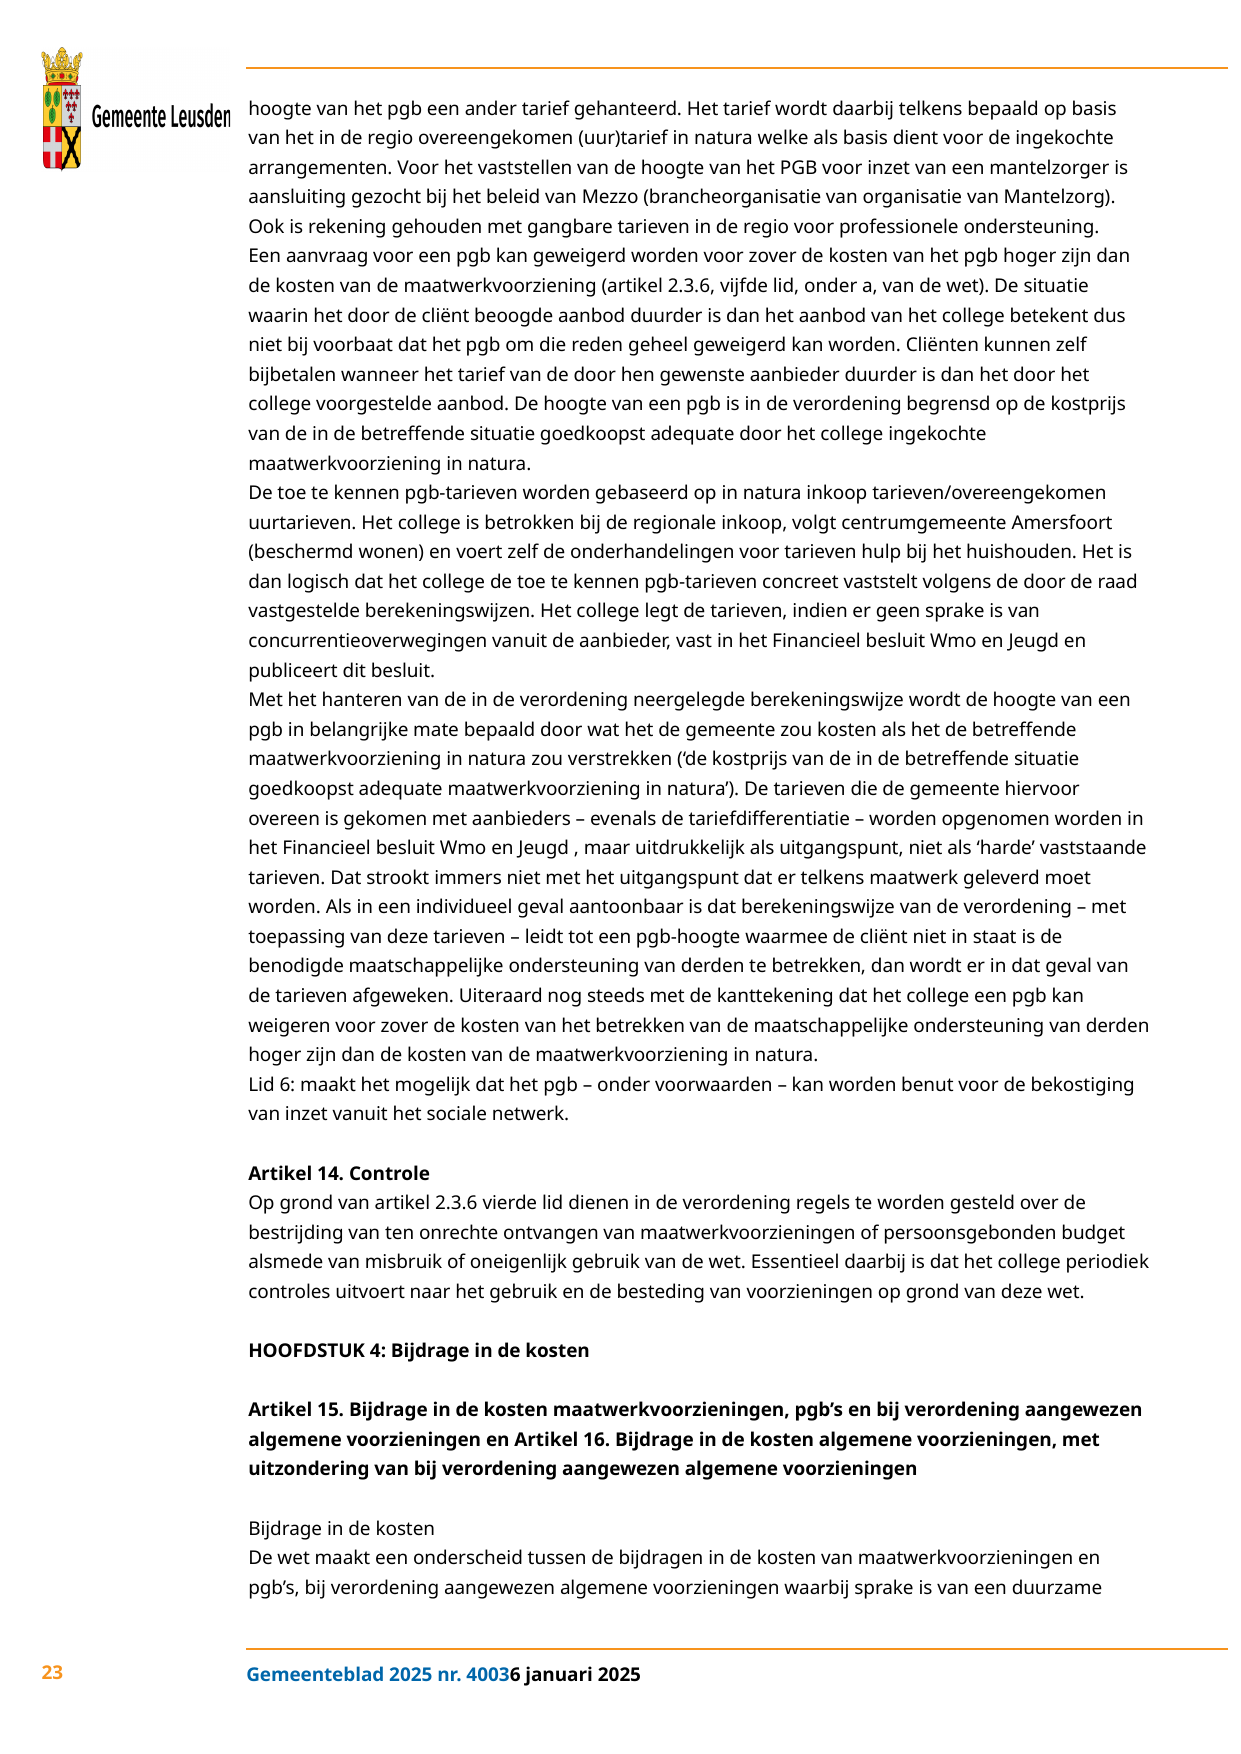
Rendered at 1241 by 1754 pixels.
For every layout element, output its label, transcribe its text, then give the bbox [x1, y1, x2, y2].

text Met het hanteren van de in de verordening neergelegde berekeningswijze wordt de hoogte van een pgb in belangrijke mate bepaald door wat het de gemeente zou kosten als het de betreffende maatwerkvoorziening in natura zou verstrekken (‘de kostprijs van de in de betreffende situatie goedkoopst adequate maatwerkvoorziening in natura’). De tarieven die de gemeente hiervoor overeen is gekomen met aanbieders – evenals de tariefdifferentiatie – worden opgenomen worden in het Financieel besluit Wmo en Jeugd , maar uitdrukkelijk als uitgangspunt, niet als ‘harde’ vaststaande tarieven. Dat strookt immers niet met het uitgangspunt dat er telkens maatwerk geleverd moet worden. Als in een individueel geval aantoonbaar is dat berekeningswijze van de verordening – met toepassing van deze tarieven – leidt tot een pgb-hoogte waarmee de cliënt niet in staat is de benodigde maatschappelijke ondersteuning van derden te betrekken, dan wordt er in dat geval van de tarieven afgeweken. Uiteraard nog steeds met de kanttekening dat het college een pgb kan weigeren voor zover de kosten van het betrekken van de maatschappelijke ondersteuning van derden hoger zijn dan de kosten van de maatwerkvoorziening in natura. [248, 686, 1152, 1067]
text De wet maakt een onderscheid tussen de bijdragen in de kosten van maatwerkvoorzieningen en pgb’s, bij verordening aangewezen algemene voorzieningen waarbij sprake is van een duurzame [248, 1544, 1152, 1600]
text Een aanvraag voor een pgb kan geweigerd worden voor zover de kosten van het pgb hoger zijn dan de kosten van de maatwerkvoorziening (artikel 2.3.6, vijfde lid, onder a, van de wet). De situatie waarin het door de cliënt beoogde aanbod duurder is dan het aanbod van het college betekent dus niet bij voorbaat dat het pgb om die reden geheel geweigerd kan worden. Cliënten kunnen zelf bijbetalen wanneer het tarief van de door hen gewenste aanbieder duurder is dan het door het college voorgestelde aanbod. De hoogte van een pgb is in de verordening begrensd op de kostprijs van de in de betreffende situatie goedkoopst adequate door het college ingekochte maatwerkvoorziening in natura. [248, 243, 1152, 476]
text HOOFDSTUK 4: Bijdrage in de kosten [248, 1337, 1152, 1363]
text Lid 6: maakt het mogelijk dat het pgb – onder voorwaarden – kan worden benut voor de bekostiging van inzet vanuit het sociale netwerk. [248, 1071, 1152, 1126]
text De toe te kennen pgb-tarieven worden gebaseerd op in natura inkoop tarieven/overeengekomen uurtarieven. Het college is betrokken bij de regionale inkoop, volgt centrumgemeente Amersfoort (beschermd wonen) en voert zelf de onderhandelingen voor tarieven hulp bij het huishouden. Het is dan logisch dat het college de toe te kennen pgb-tarieven concreet vaststelt volgens de door de raad vastgestelde berekeningswijzen. Het college legt de tarieven, indien er geen sprake is van concurrentieoverwegingen vanuit de aanbieder, vast in het Financieel besluit Wmo en Jeugd en publiceert dit besluit. [248, 479, 1152, 683]
text Op grond van artikel 2.3.6 vierde lid dienen in de verordening regels te worden gesteld over de bestrijding van ten onrechte ontvangen van maatwerkvoorzieningen of persoonsgebonden budget alsmede van misbruik of oneigenlijk gebruik van de wet. Essentieel daarbij is dat het college periodiek controles uitvoert naar het gebruik en de besteding van voorzieningen op grond van deze wet. [248, 1189, 1152, 1304]
text Artikel 14. Controle [248, 1160, 1152, 1186]
text Artikel 15. Bijdrage in de kosten maatwerkvoorzieningen, pgb’s en bij verordening aangewezen algemene voorzieningen en Artikel 16. Bijdrage in de kosten algemene voorzieningen, met uitzondering van bij verordening aangewezen algemene voorzieningen [248, 1396, 1152, 1481]
text Bijdrage in de kosten [248, 1515, 1152, 1541]
picture [41, 47, 231, 172]
text hoogte van het pgb een ander tarief gehanteerd. Het tarief wordt daarbij telkens bepaald op basis van het in de regio overeengekomen (uur)tarief in natura welke als basis dient voor de ingekochte arrangementen. Voor het vaststellen van de hoogte van het PGB voor inzet van een mantelzorger is aansluiting gezocht bij het beleid van Mezzo (brancheorganisatie van organisatie van Mantelzorg). Ook is rekening gehouden met gangbare tarieven in de regio voor professionele ondersteuning. [248, 95, 1152, 239]
